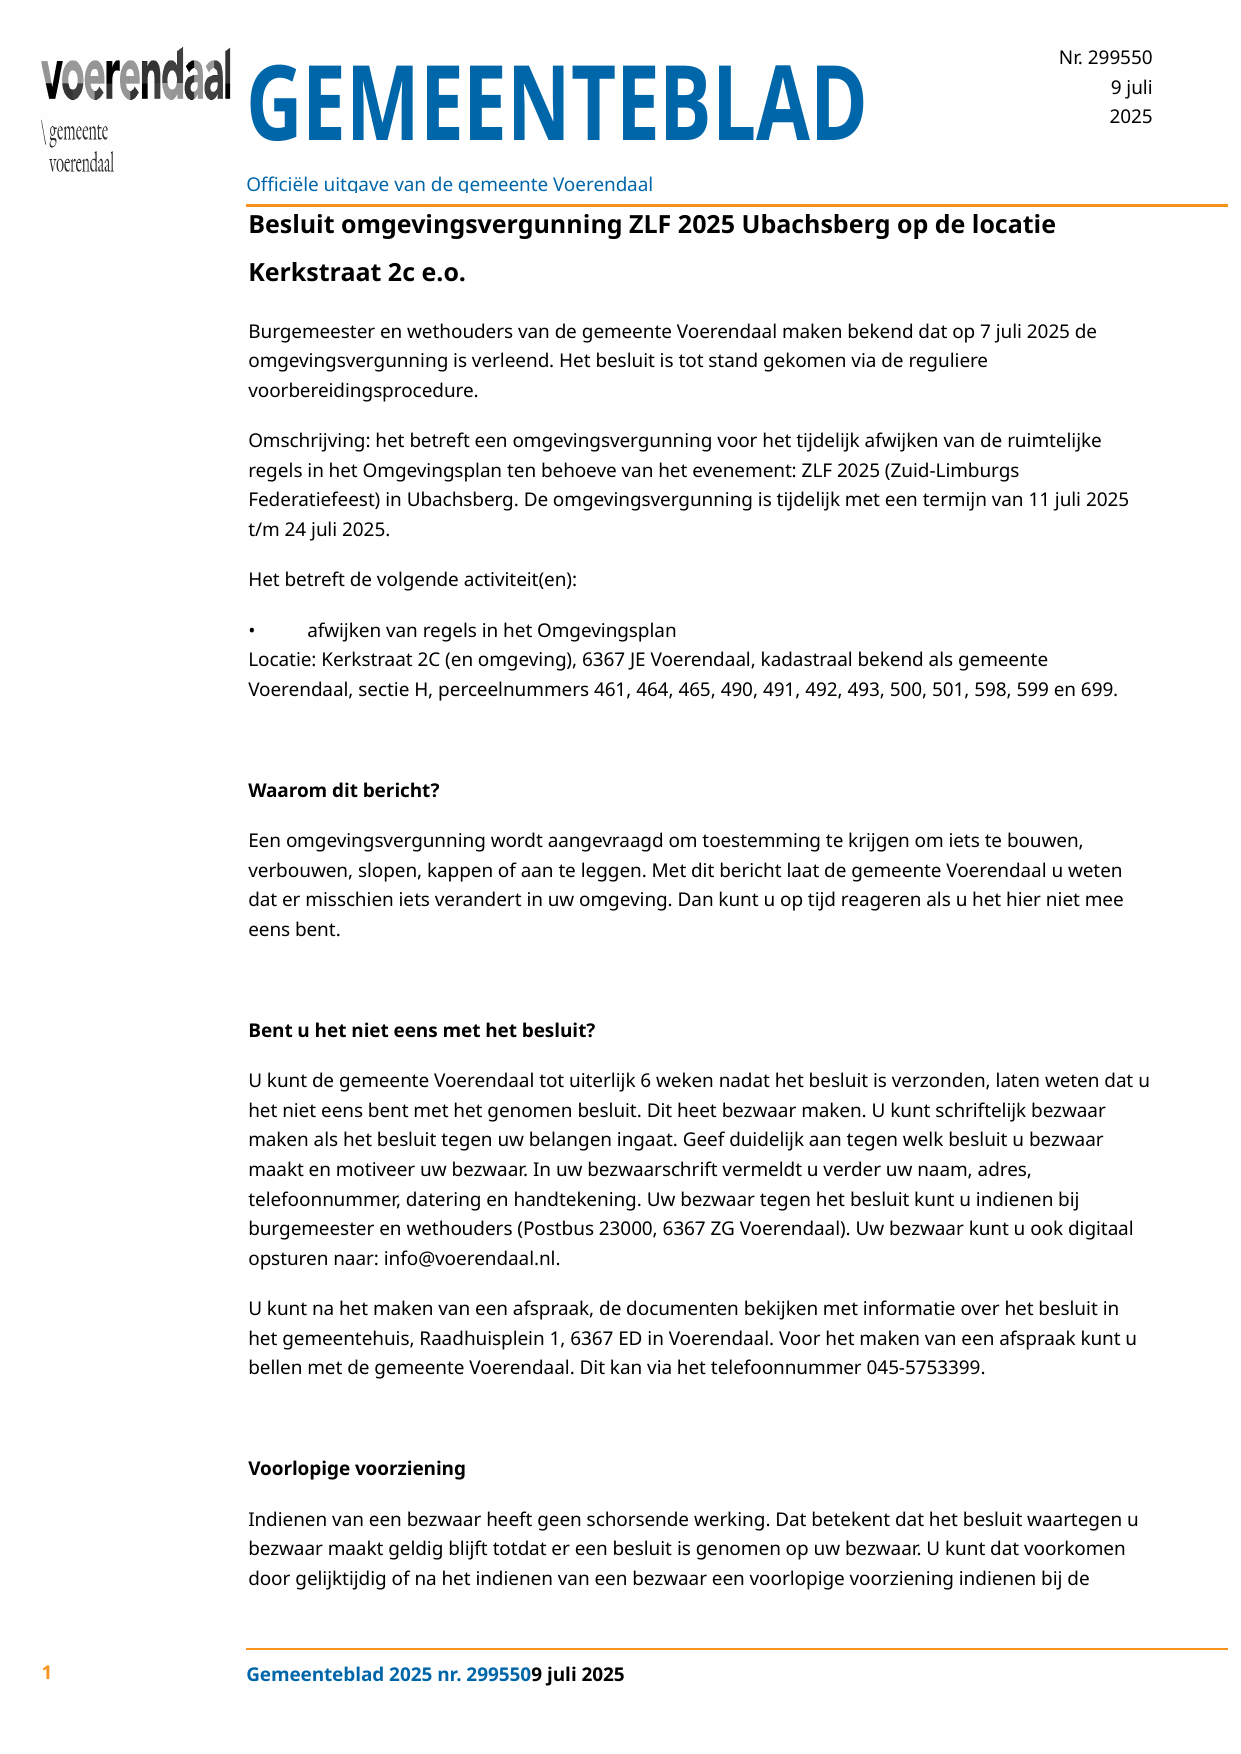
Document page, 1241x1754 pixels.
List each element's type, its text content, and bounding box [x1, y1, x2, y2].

text Voorlopige voorziening [248, 1455, 1152, 1481]
text Waarom dit bericht? [248, 777, 1152, 803]
list afwijken van regels in het Omgevingsplan [248, 617, 1152, 643]
text U kunt na het maken van een afspraak, de documenten bekijken met informatie over het besluit in het gemeentehuis, Raadhuisplein 1, 6367 ED in Voerendaal. Voor het maken van een afspraak kunt u bellen met de gemeente Voerendaal. Dit kan via het telefoonnummer 045-5753399. [248, 1295, 1152, 1380]
text Indienen van een bezwaar heeft geen schorsende werking. Dat betekent dat het besluit waartegen u bezwaar maakt geldig blijft totdat er een besluit is genomen op uw bezwaar. U kunt dat voorkomen door gelijktijdig of na het indienen van een bezwaar een voorlopige voorziening indienen bij de [248, 1506, 1152, 1591]
text Besluit omgevingsvergunning ZLF 2025 Ubachsberg op de locatie Kerkstraat 2c e.o. [248, 207, 1152, 288]
text Omschrijving: het betreft een omgevingsvergunning voor het tijdelijk afwijken van de ruimtelijke regels in het Omgevingsplan ten behoeve van het evenement: ZLF 2025 (Zuid-Limburgs Federatiefeest) in Ubachsberg. De omgevingsvergunning is tijdelijk met een termijn van 11 juli 2025 t/m 24 juli 2025. [248, 427, 1152, 542]
picture [41, 47, 231, 172]
text Locatie: Kerkstraat 2C (en omgeving), 6367 JE Voerendaal, kadastraal bekend als gemeente Voerendaal, sectie H, perceelnummers 461, 464, 465, 490, 491, 492, 493, 500, 501, 598, 599 en 699. [248, 647, 1152, 702]
text Een omgevingsvergunning wordt aangevraagd om toestemming te krijgen om iets te bouwen, verbouwen, slopen, kappen of aan te leggen. Met dit bericht laat de gemeente Voerendaal u weten dat er misschien iets verandert in uw omgeving. Dan kunt u op tijd reageren als u het hier niet mee eens bent. [248, 827, 1152, 942]
text Bent u het niet eens met het besluit? [248, 1017, 1152, 1043]
text Het betreft de volgende activiteit(en): [248, 567, 1152, 592]
text U kunt de gemeente Voerendaal tot uiterlijk 6 weken nadat het besluit is verzonden, laten weten dat u het niet eens bent met het genomen besluit. Dit heet bezwaar maken. U kunt schriftelijk bezwaar maken als het besluit tegen uw belangen ingaat. Geef duidelijk aan tegen welk besluit u bezwaar maakt en motiveer uw bezwaar. In uw bezwaarschrift vermeldt u verder uw naam, adres, telefoonnummer, datering en handtekening. Uw bezwaar tegen het besluit kunt u indienen bij burgemeester en wethouders (Postbus 23000, 6367 ZG Voerendaal). Uw bezwaar kunt u ook digitaal opsturen naar: info@voerendaal.nl. [248, 1067, 1152, 1271]
text Burgemeester en wethouders van de gemeente Voerendaal maken bekend dat op 7 juli 2025 de omgevingsvergunning is verleend. Het besluit is tot stand gekomen via de reguliere voorbereidingsprocedure. [248, 318, 1152, 403]
